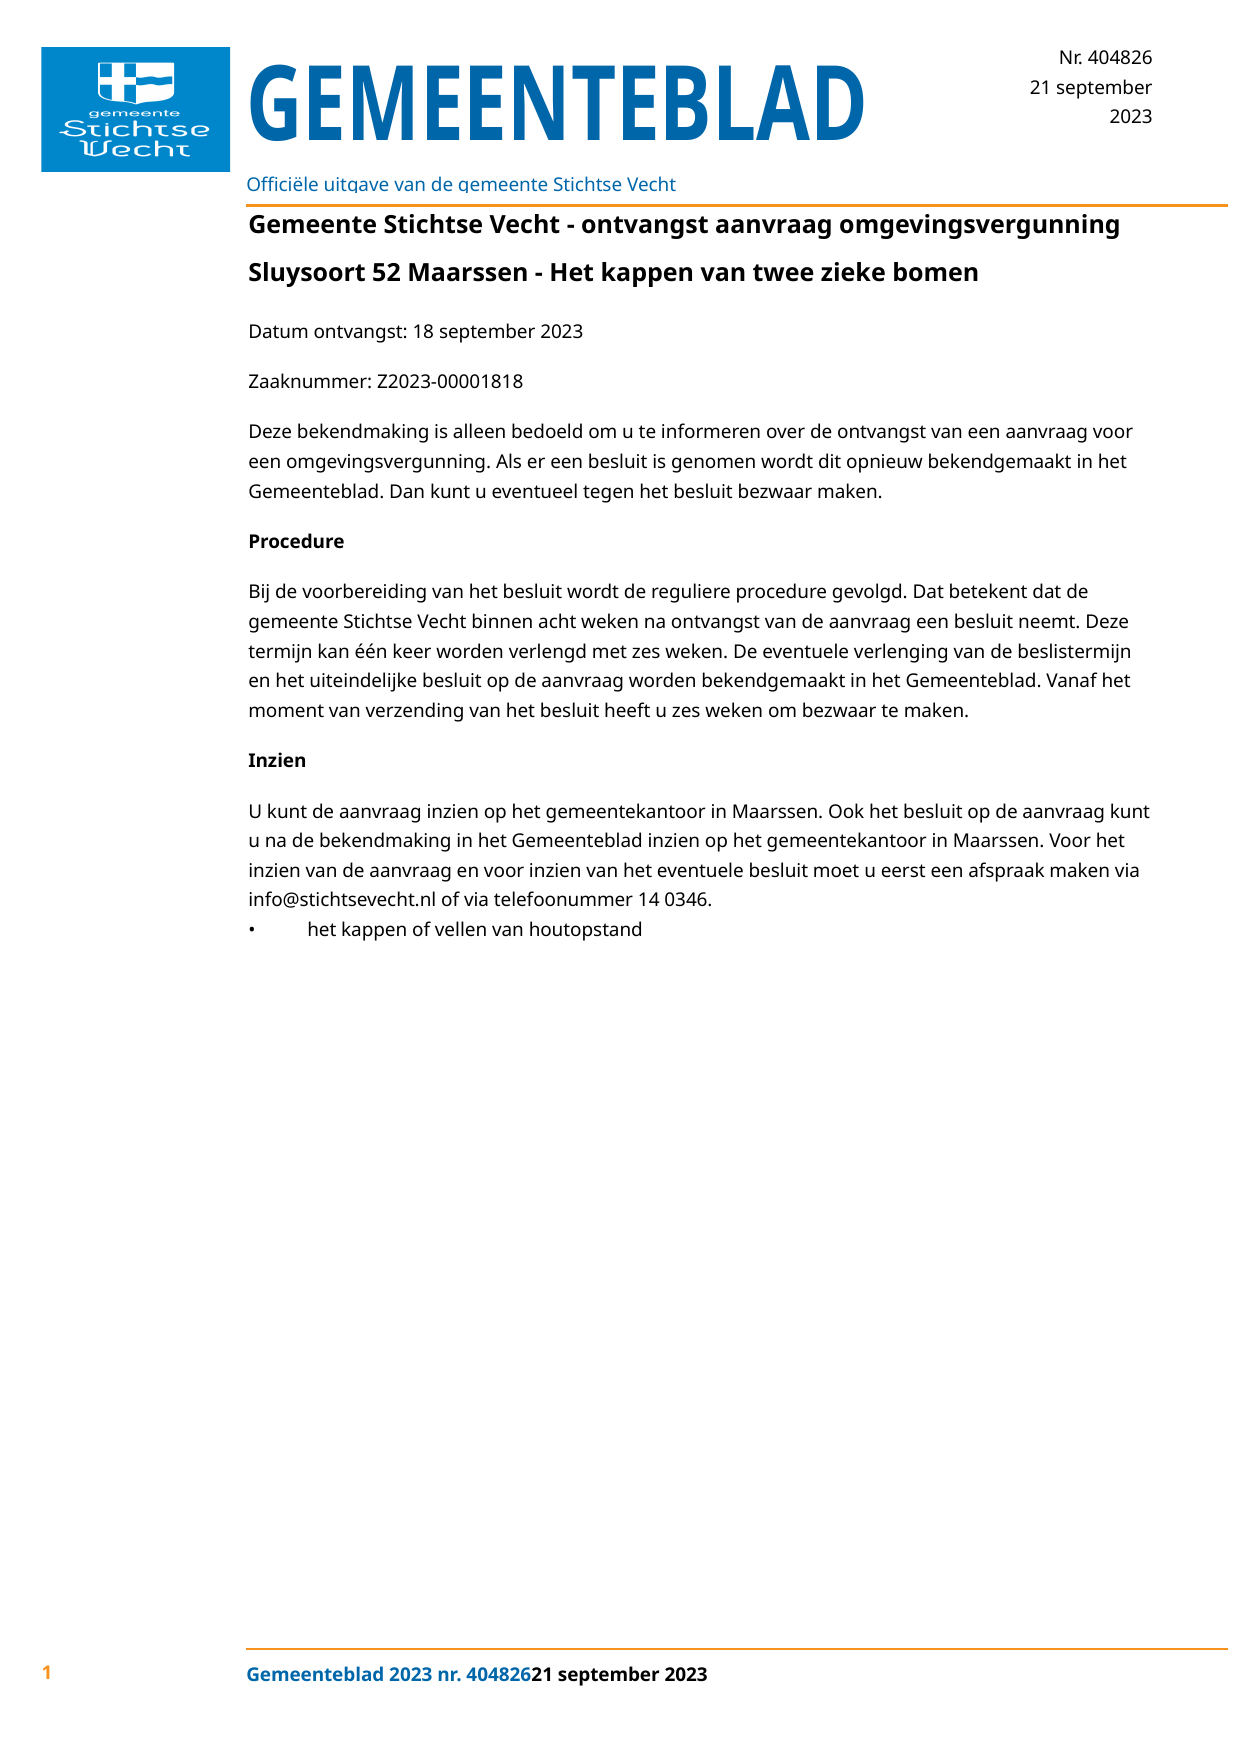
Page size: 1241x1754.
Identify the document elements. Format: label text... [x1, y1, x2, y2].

text Gemeente Stichtse Vecht - ontvangst aanvraag omgevingsvergunning Sluysoort 52 Maarssen - Het kappen van twee zieke bomen [248, 207, 1152, 288]
text Bij de voorbereiding van het besluit wordt de reguliere procedure gevolgd. Dat betekent dat de gemeente Stichtse Vecht binnen acht weken na ontvangst van de aanvraag een besluit neemt. Deze termijn kan één keer worden verlengd met zes weken. De eventuele verlenging van de beslistermijn en het uiteindelijke besluit op de aanvraag worden bekendgemaakt in het Gemeenteblad. Vanaf het moment van verzending van het besluit heeft u zes weken om bezwaar te maken. [248, 579, 1152, 723]
picture [137, 63, 174, 103]
list het kappen of vellen van houtopstand [248, 916, 1152, 942]
text Inzien [248, 747, 1152, 773]
text Zaaknummer: Z2023-00001818 [248, 368, 1152, 394]
text Procedure [248, 528, 1152, 554]
picture [99, 63, 135, 101]
text Deze bekendmaking is alleen bedoeld om u te informeren over de ontvangst van een aanvraag voor een omgevingsvergunning. Als er een besluit is genomen wordt dit opnieuw bekendgemaakt in het Gemeenteblad. Dan kunt u eventueel tegen het besluit bezwaar maken. [248, 419, 1152, 504]
text Datum ontvangst: 18 september 2023 [248, 318, 1152, 344]
text U kunt de aanvraag inzien op het gemeentekantoor in Maarssen. Ook het besluit op de aanvraag kunt u na de bekendmaking in het Gemeenteblad inzien op het gemeentekantoor in Maarssen. Voor het inzien van de aanvraag en voor inzien van het eventuele besluit moet u eerst een afspraak maken via info@stichtsevecht.nl of via telefoonummer 14 0346. [248, 798, 1152, 912]
